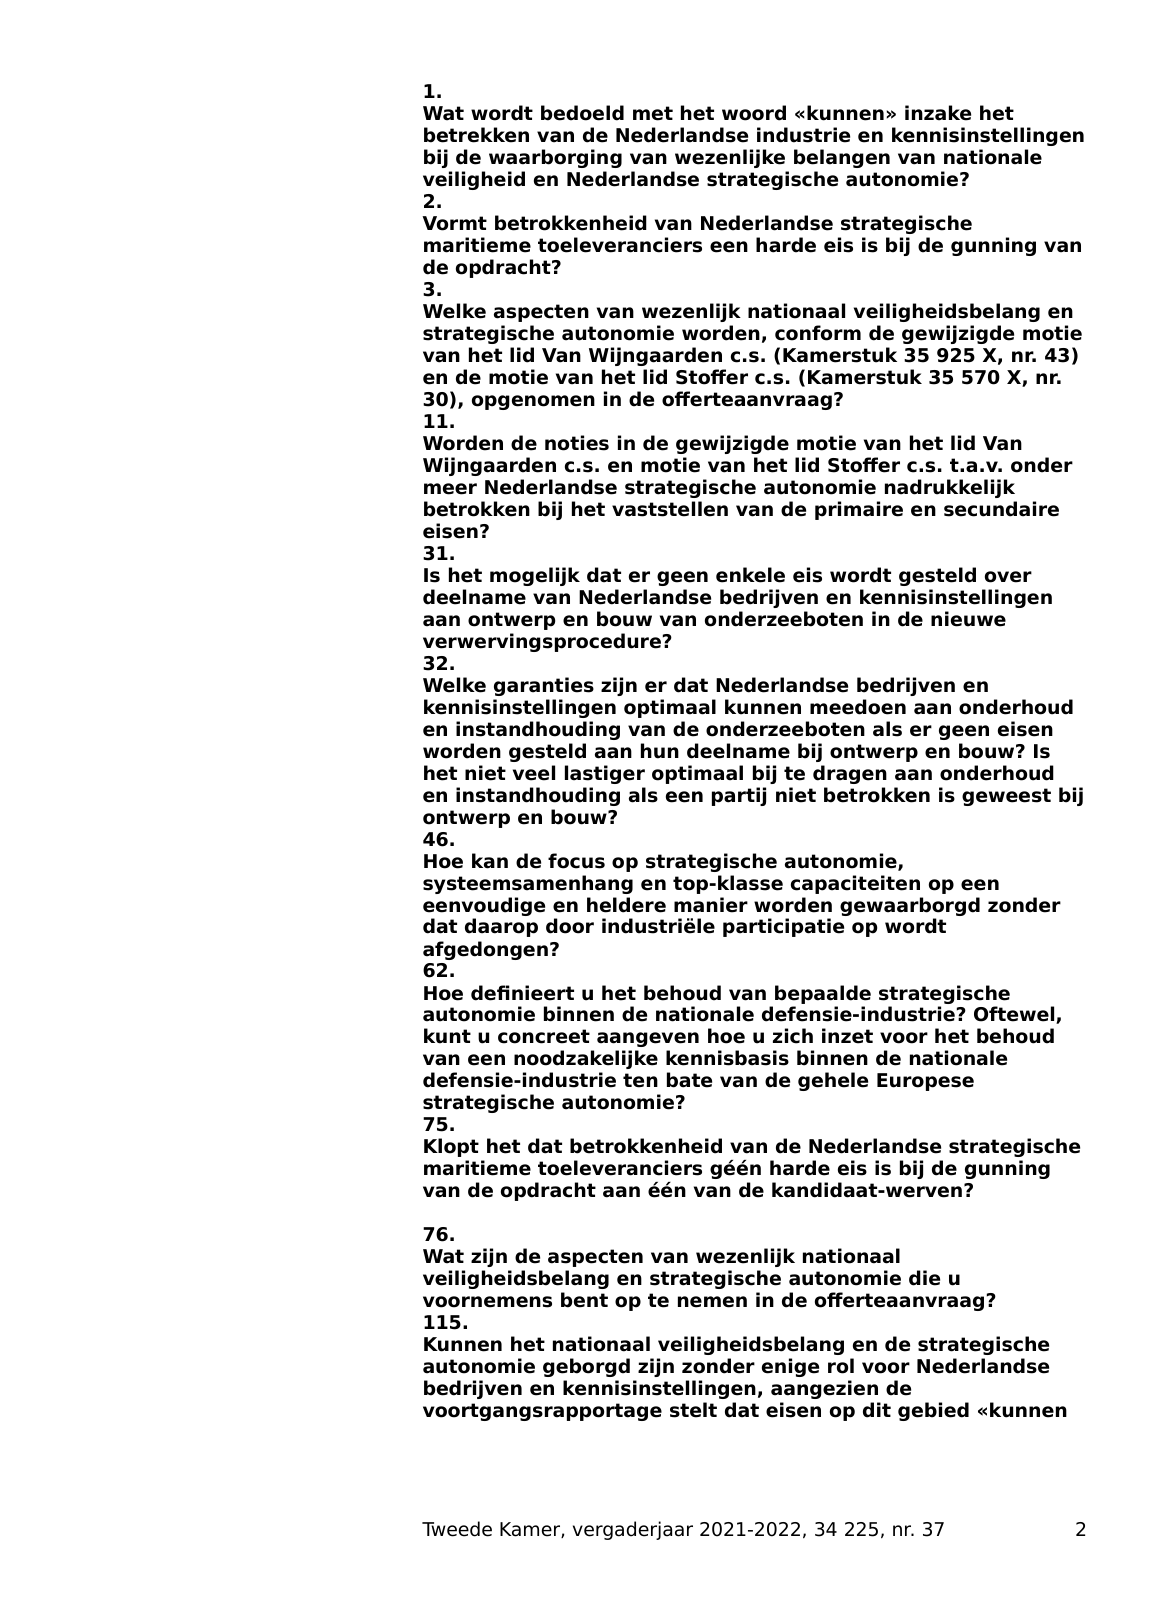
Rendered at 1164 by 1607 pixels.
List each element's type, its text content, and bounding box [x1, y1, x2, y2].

text Kunnen het nationaal veiligheidsbelang en de strategische autonomie geborgd zijn zonder enige rol voor Nederlandse bedrijven en kennisinstellingen, aangezien de voortgangsrapportage stelt dat eisen op dit gebied «kunnen [422, 1334, 1087, 1422]
text Worden de noties in de gewijzigde motie van het lid Van Wijngaarden c.s. en motie van het lid Stoffer c.s. t.a.v. onder meer Nederlandse strategische autonomie nadrukkelijk betrokken bij het vaststellen van de primaire en secundaire eisen? [422, 433, 1087, 543]
text Is het mogelijk dat er geen enkele eis wordt gesteld over deelname van Nederlandse bedrijven en kennisinstellingen aan ontwerp en bouw van onderzeeboten in de nieuwe verwervingsprocedure? [422, 565, 1087, 653]
text 31. [422, 543, 1087, 565]
text Hoe definieert u het behoud van bepaalde strategische autonomie binnen de nationale defensie-industrie? Oftewel, kunt u concreet aangeven hoe u zich inzet voor het behoud van een noodzakelijke kennisbasis binnen de nationale defensie-industrie ten bate van de gehele Europese strategische autonomie? [422, 982, 1087, 1114]
text Vormt betrokkenheid van Nederlandse strategische maritieme toeleveranciers een harde eis is bij de gunning van de opdracht? [422, 213, 1087, 279]
text 75. [422, 1114, 1087, 1136]
text 3. [422, 279, 1087, 301]
text 2. [422, 191, 1087, 213]
text 115. [422, 1312, 1087, 1334]
text Wat zijn de aspecten van wezenlijk nationaal veiligheidsbelang en strategische autonomie die u voornemens bent op te nemen in de offerteaanvraag? [422, 1246, 1087, 1312]
text Klopt het dat betrokkenheid van de Nederlandse strategische maritieme toeleveranciers géén harde eis is bij de gunning van de opdracht aan één van de kandidaat-werven? [422, 1136, 1087, 1202]
text 76. [422, 1224, 1087, 1246]
text 32. [422, 653, 1087, 675]
text Welke garanties zijn er dat Nederlandse bedrijven en kennisinstellingen optimaal kunnen meedoen aan onderhoud en instandhouding van de onderzeeboten als er geen eisen worden gesteld aan hun deelname bij ontwerp en bouw? Is het niet veel lastiger optimaal bij te dragen aan onderhoud en instandhouding als een partij niet betrokken is geweest bij ontwerp en bouw? [422, 675, 1087, 828]
text 46. [422, 828, 1087, 851]
text Welke aspecten van wezenlijk nationaal veiligheidsbelang en strategische autonomie worden, conform de gewijzigde motie van het lid Van Wijngaarden c.s. (Kamerstuk 35 925 X, nr. 43) en de motie van het lid Stoffer c.s. (Kamerstuk 35 570 X, nr. 30), opgenomen in de offerteaanvraag? [422, 301, 1087, 411]
text Hoe kan de focus op strategische autonomie, systeemsamenhang en top-klasse capaciteiten op een eenvoudige en heldere manier worden gewaarborgd zonder dat daarop door industriële participatie op wordt afgedongen? [422, 851, 1087, 960]
text 11. [422, 411, 1087, 433]
text Wat wordt bedoeld met het woord «kunnen» inzake het betrekken van de Nederlandse industrie en kennisinstellingen bij de waarborging van wezenlijke belangen van nationale veiligheid en Nederlandse strategische autonomie? [422, 103, 1087, 191]
text 1. [422, 81, 1087, 103]
text 62. [422, 960, 1087, 982]
